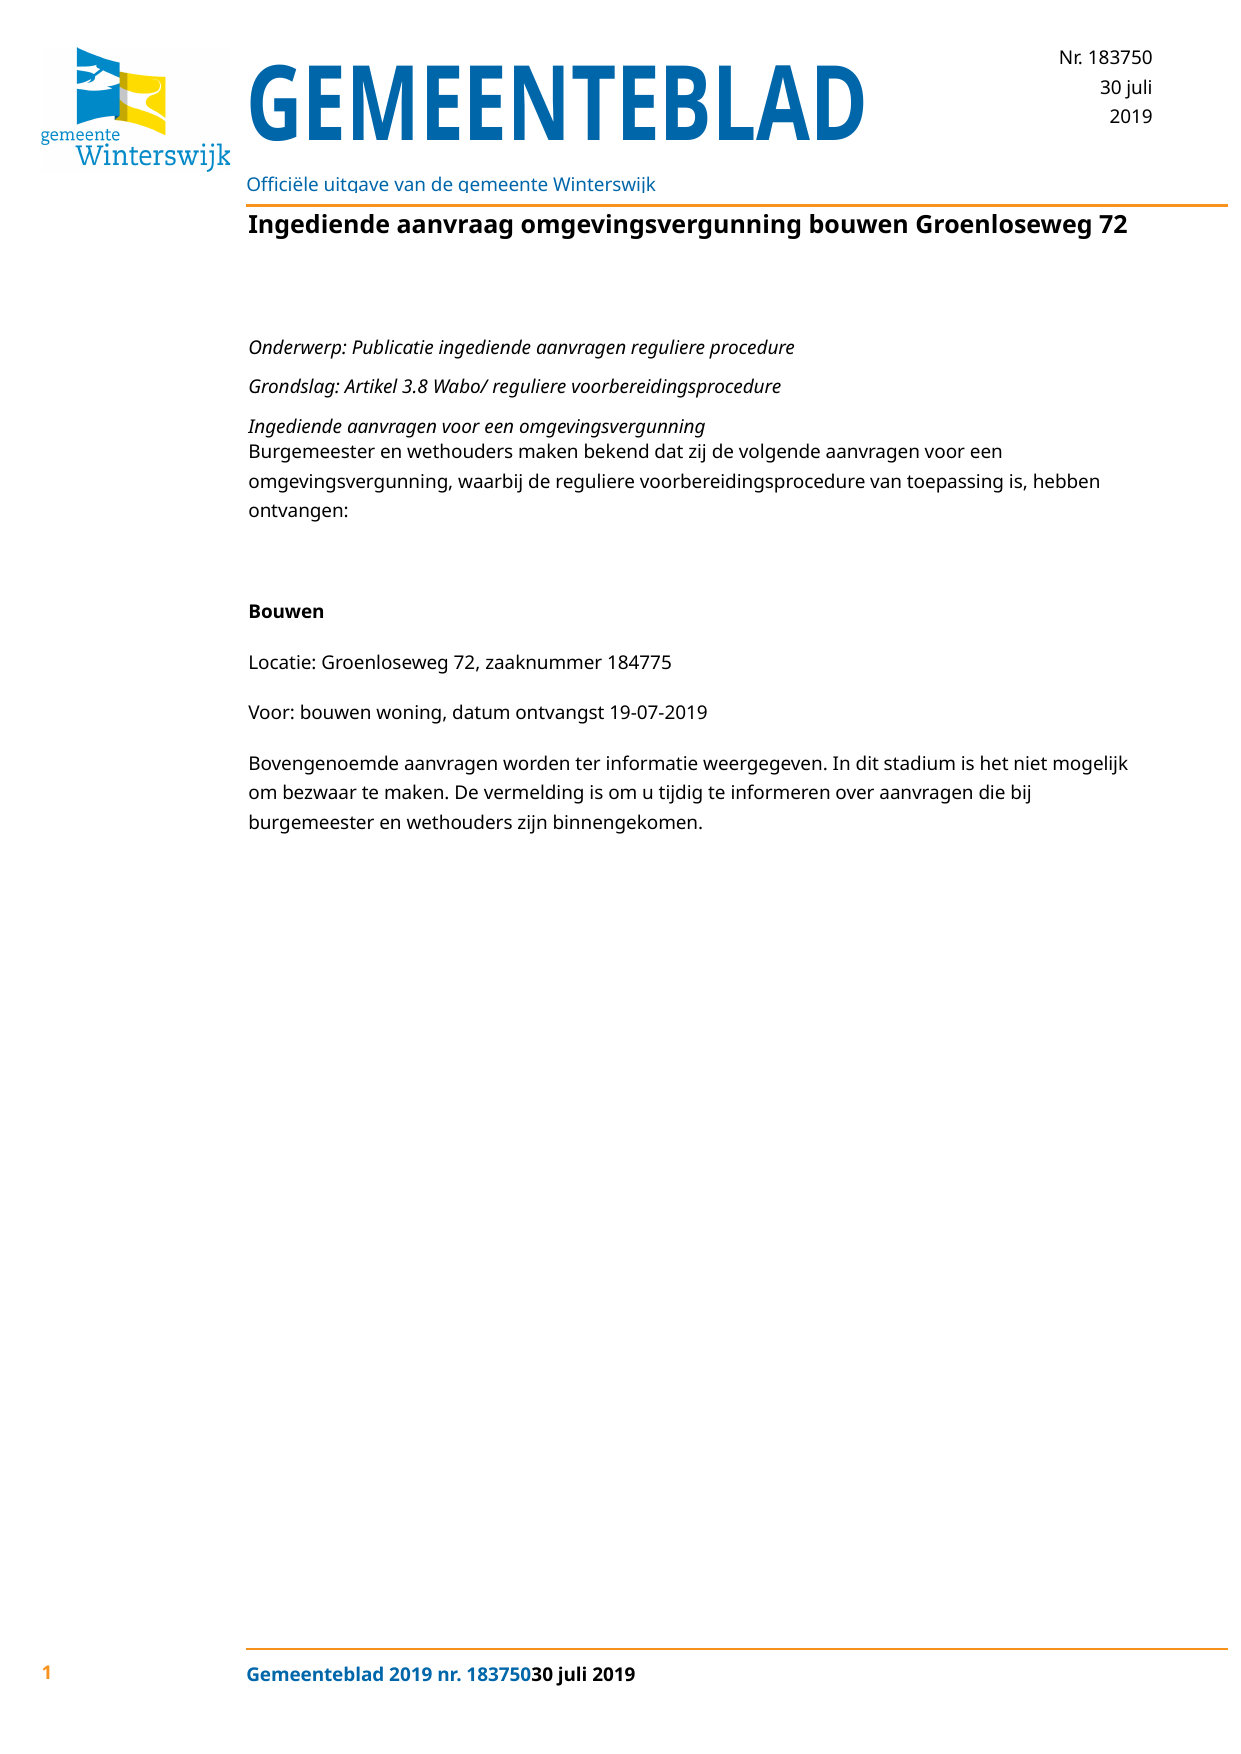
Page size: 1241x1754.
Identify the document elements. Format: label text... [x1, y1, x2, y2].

picture [225, 153, 231, 162]
text Ingediende aanvraag omgevingsvergunning bouwen Groenloseweg 72 [248, 207, 1152, 241]
text Grondslag: Artikel 3.8 Wabo/ reguliere voorbereidingsprocedure [248, 373, 1152, 399]
text Bouwen [248, 598, 1152, 624]
text Bovengenoemde aanvragen worden ter informatie weergegeven. In dit stadium is het niet mogelijk om bezwaar te maken. De vermelding is om u tijdig te informeren over aanvragen die bij burgemeester en wethouders zijn binnengekomen. [248, 750, 1152, 835]
text Locatie: Groenloseweg 72, zaaknummer 184775 [248, 649, 1152, 675]
text Voor: bouwen woning, datum ontvangst 19-07-2019 [248, 699, 1152, 725]
text Ingediende aanvragen voor een omgevingsvergunning [248, 413, 1152, 438]
text Burgemeester en wethouders maken bekend dat zij de volgende aanvragen voor een omgevingsvergunning, waarbij de reguliere voorbereidingsprocedure van toepassing is, hebben ontvangen: [248, 438, 1152, 523]
picture [41, 47, 231, 172]
text Onderwerp: Publicatie ingediende aanvragen reguliere procedure [248, 334, 1152, 360]
